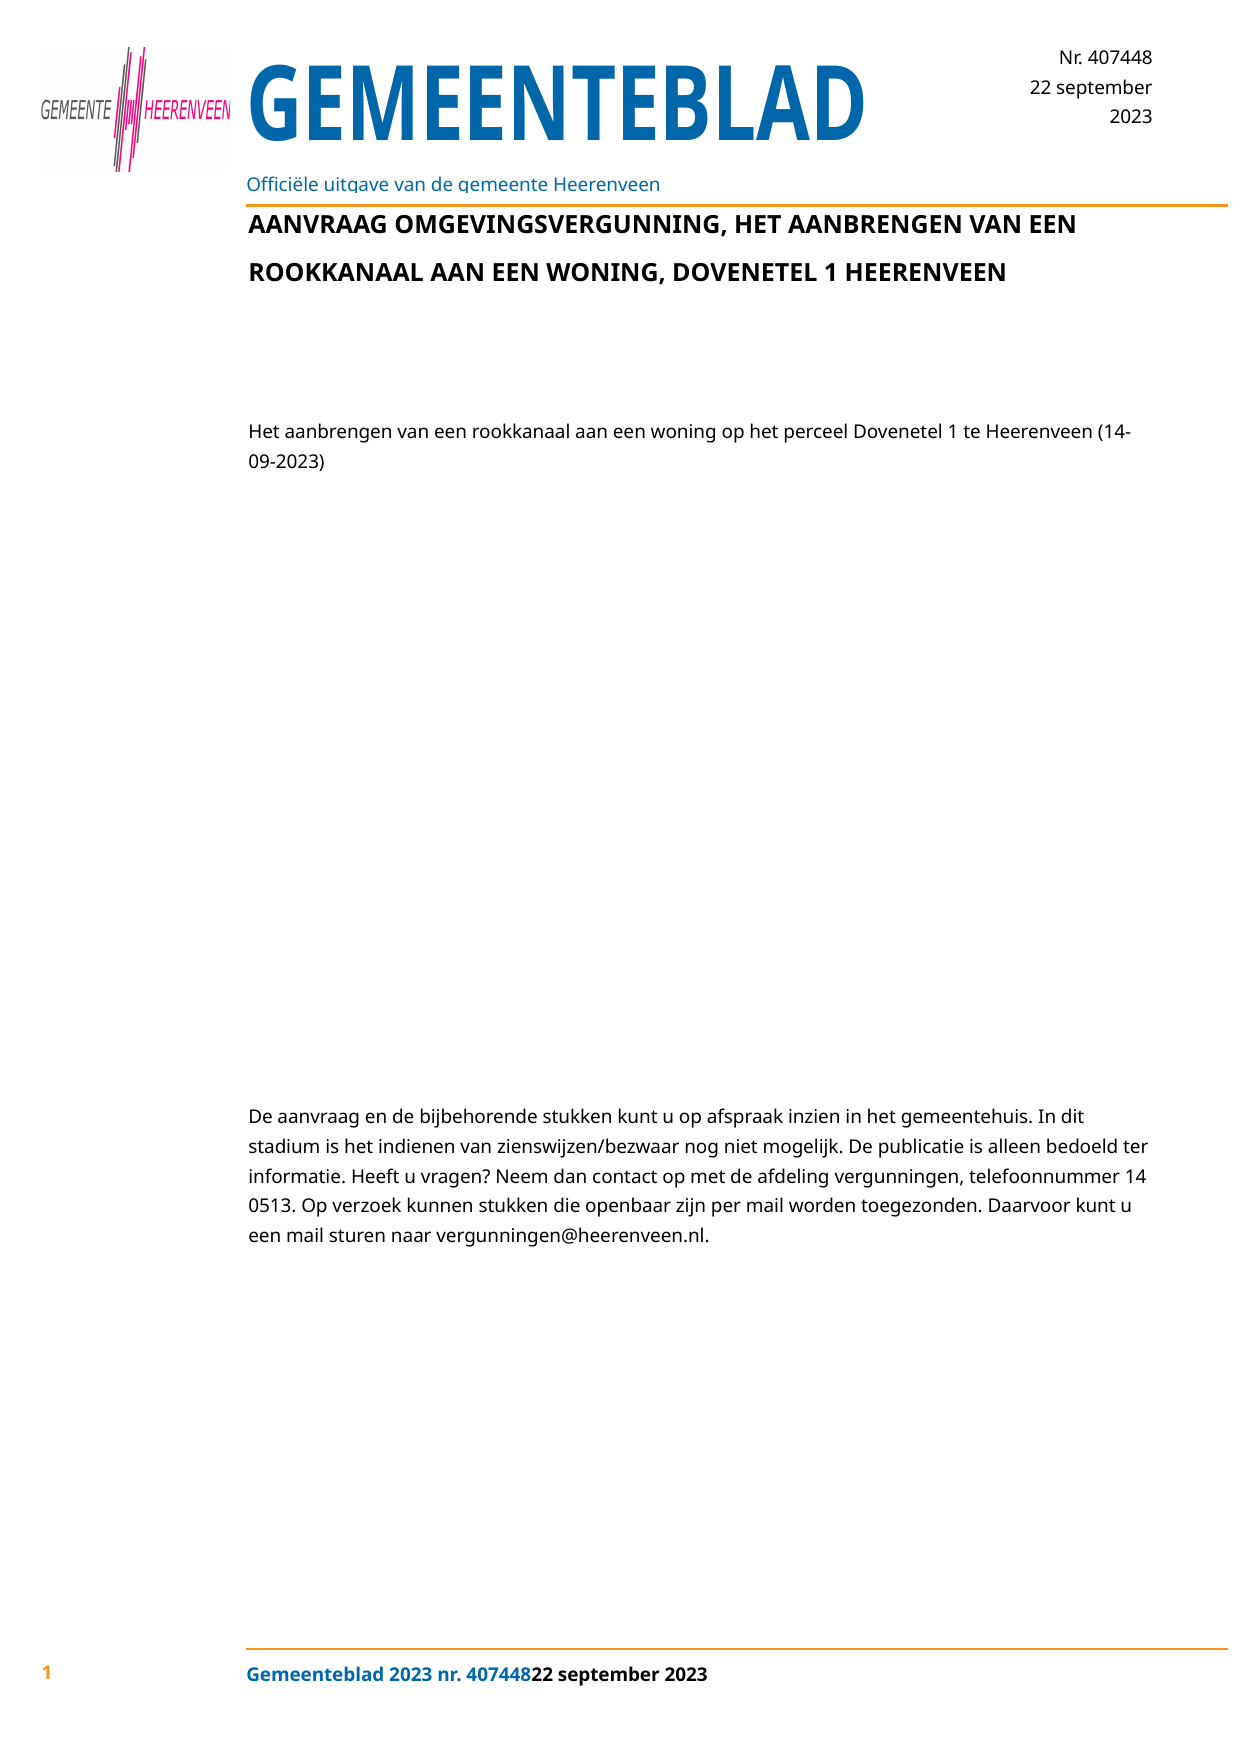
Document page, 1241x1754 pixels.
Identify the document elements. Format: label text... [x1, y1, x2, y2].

text De aanvraag en de bijbehorende stukken kunt u op afspraak inzien in het gemeentehuis. In dit stadium is het indienen van zienswijzen/bezwaar nog niet mogelijk. De publicatie is alleen bedoeld ter informatie. Heeft u vragen? Neem dan contact op met de afdeling vergunningen, telefoonnummer 14 0513. Op verzoek kunnen stukken die openbaar zijn per mail worden toegezonden. Daarvoor kunt u een mail sturen naar vergunningen@heerenveen.nl. [248, 1104, 1152, 1248]
picture [41, 47, 231, 172]
text AANVRAAG OMGEVINGSVERGUNNING, HET AANBRENGEN VAN EEN ROOKKANAAL AAN EEN WONING, DOVENETEL 1 HEERENVEEN [248, 207, 1152, 288]
text Het aanbrengen van een rookkanaal aan een woning op het perceel Dovenetel 1 te Heerenveen (14-09-2023) [248, 419, 1152, 474]
